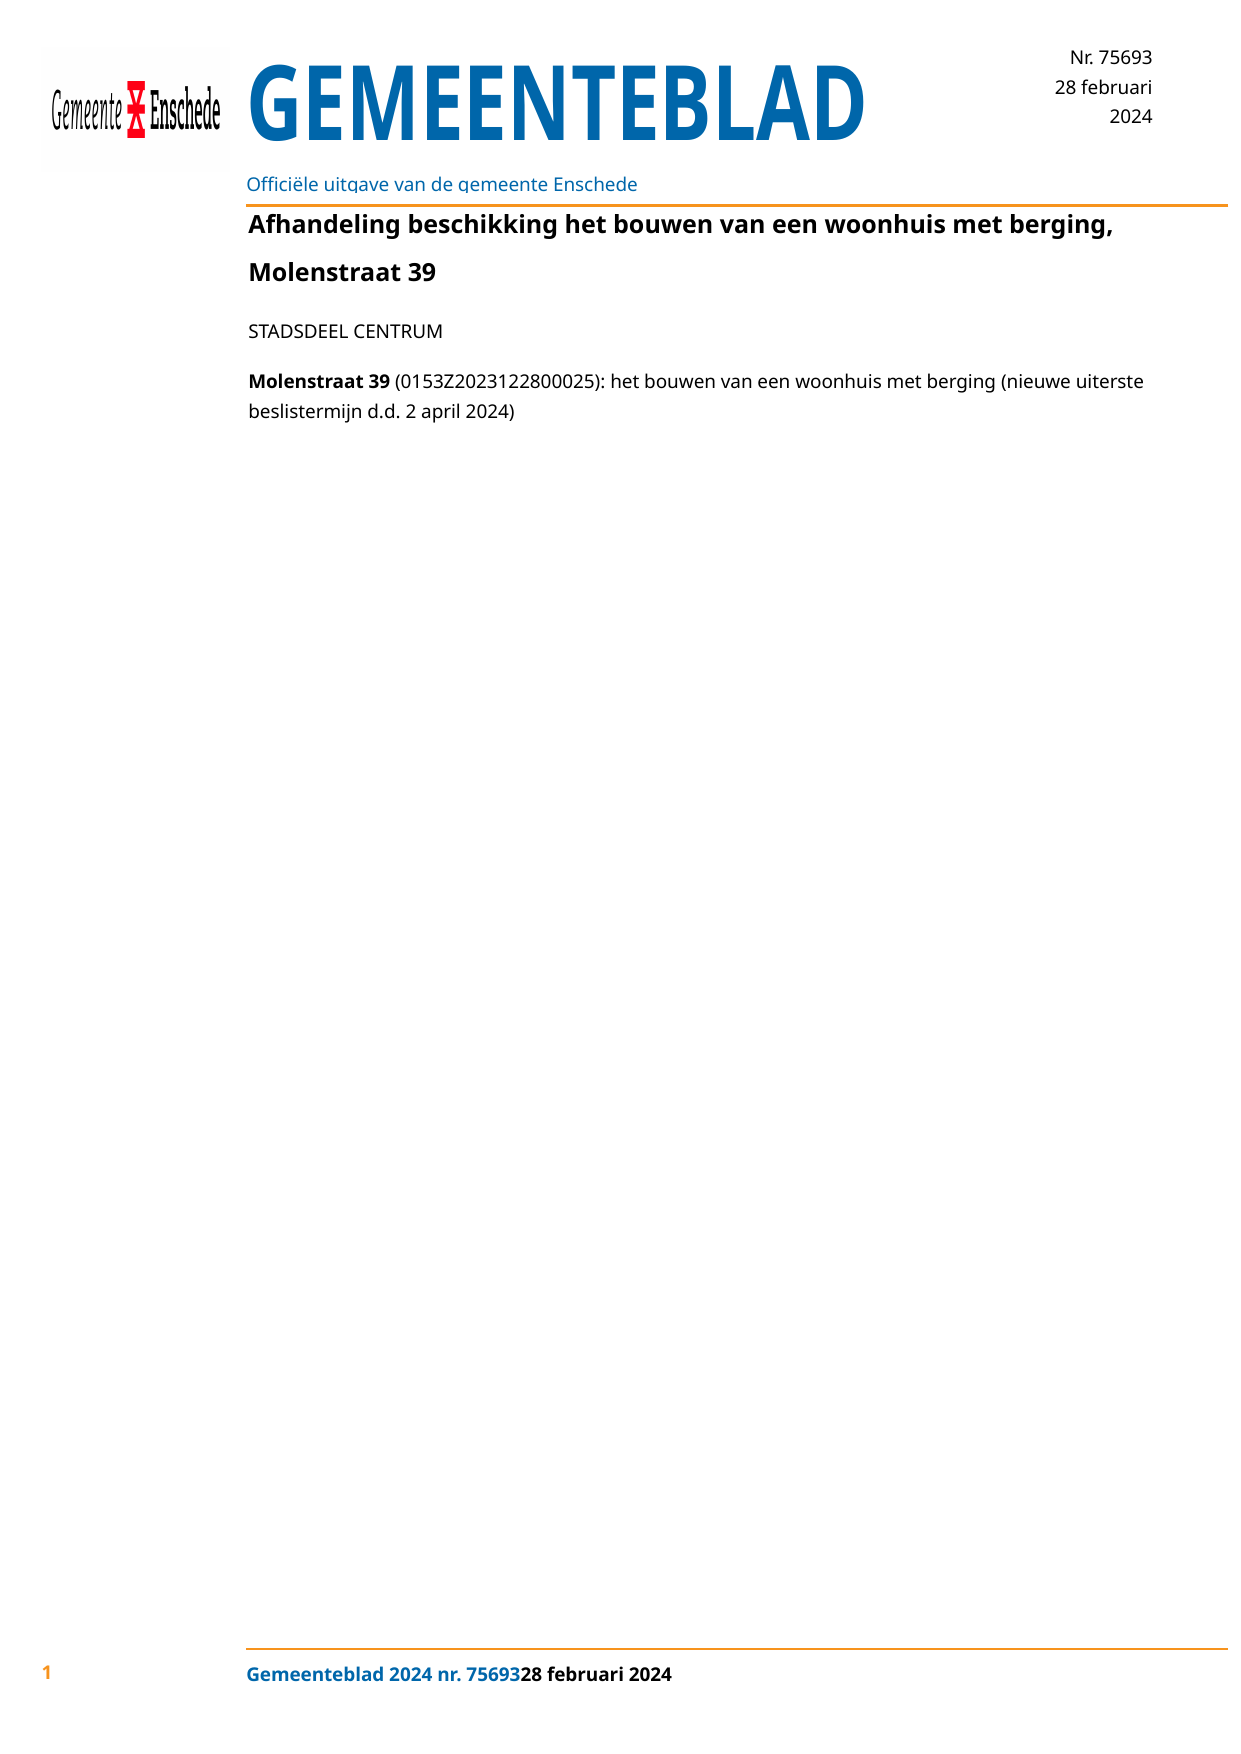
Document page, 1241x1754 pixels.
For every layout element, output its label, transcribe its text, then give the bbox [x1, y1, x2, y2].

text Afhandeling beschikking het bouwen van een woonhuis met berging, Molenstraat 39 [248, 207, 1152, 288]
text Molenstraat 39 (0153Z2023122800025): het bouwen van een woonhuis met berging (nieuwe uiterste beslistermijn d.d. 2 april 2024) [248, 368, 1152, 424]
picture [41, 47, 231, 172]
text STADSDEEL CENTRUM [248, 318, 1152, 344]
